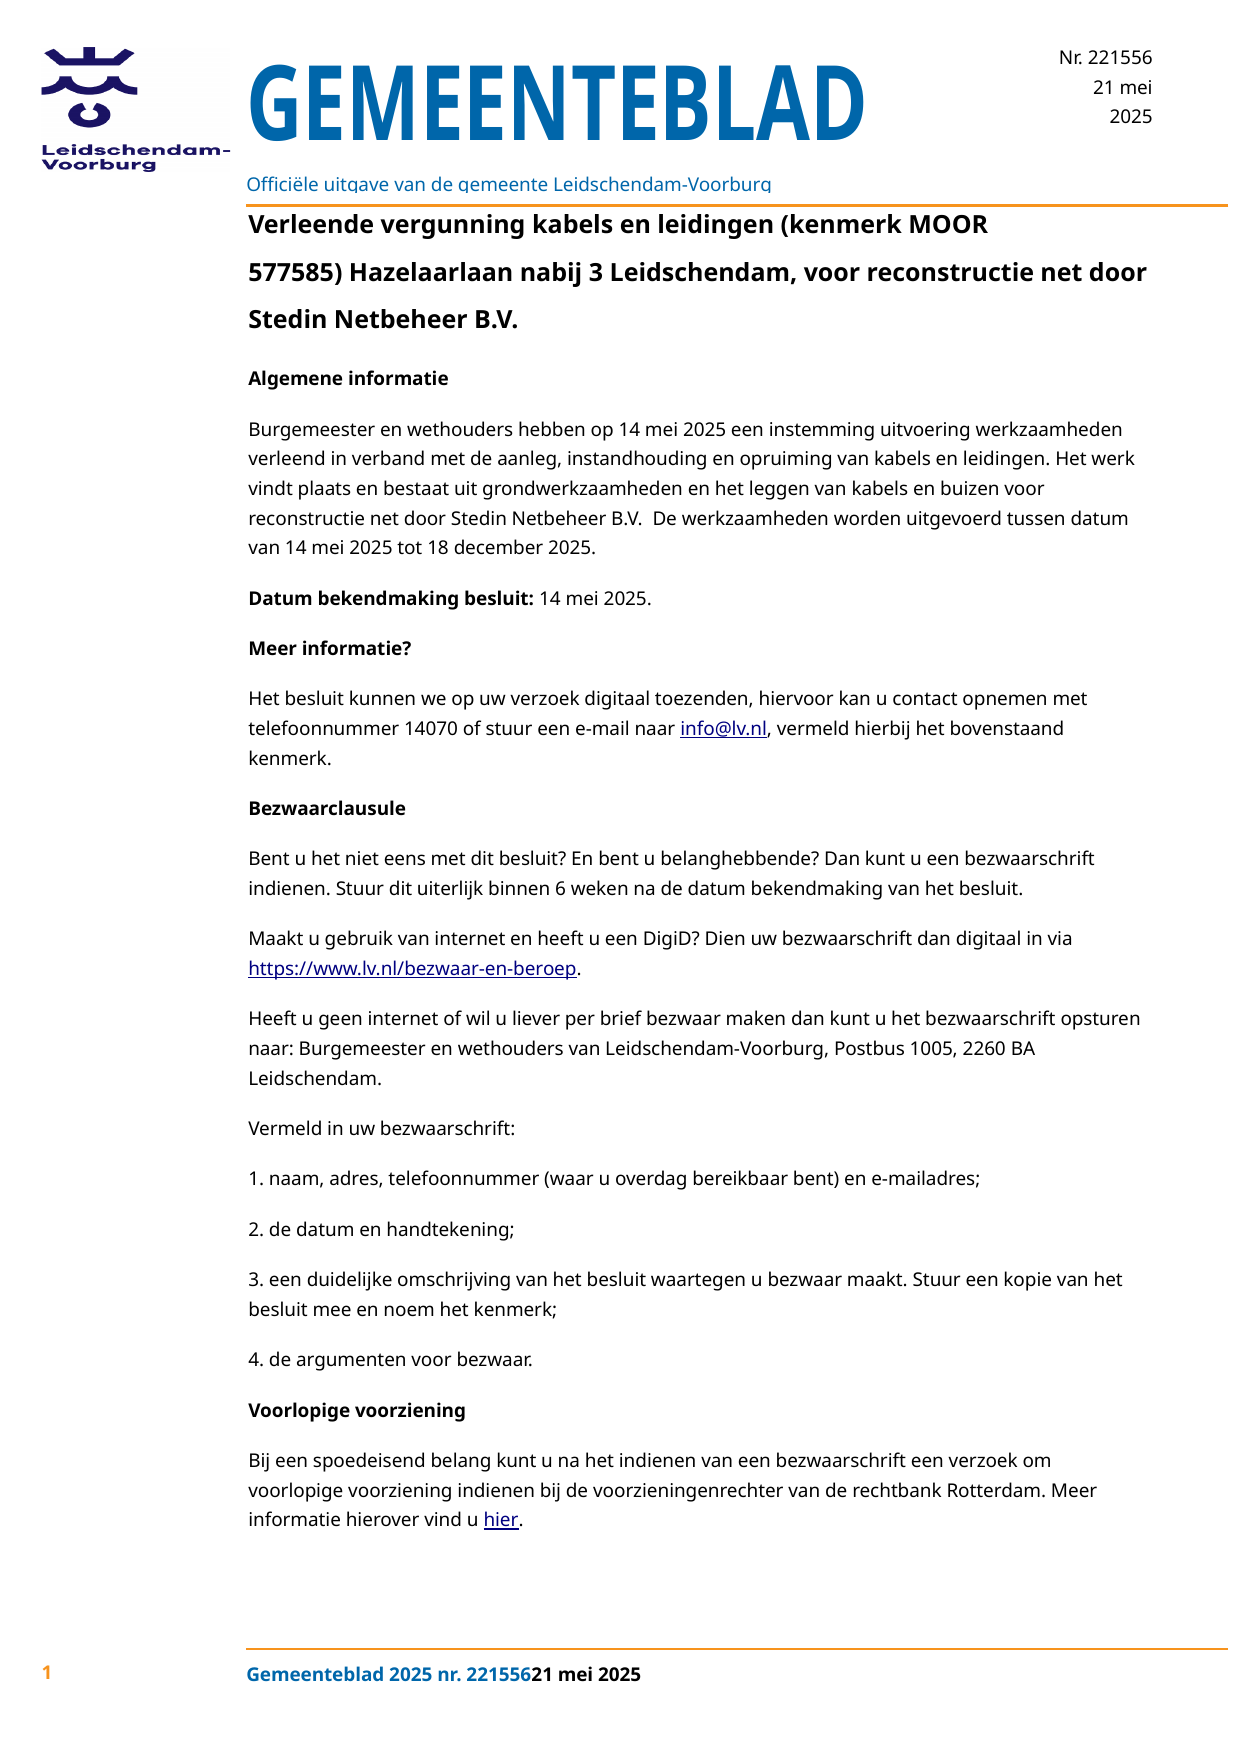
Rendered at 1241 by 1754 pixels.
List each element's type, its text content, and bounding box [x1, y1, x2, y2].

text Bij een spoedeisend belang kunt u na het indienen van een bezwaarschrift een verzoek om voorlopige voorziening indienen bij de voorzieningenrechter van de rechtbank Rotterdam. Meer informatie hierover vind u hier. [248, 1447, 1152, 1532]
text Datum bekendmaking besluit: 14 mei 2025. [248, 585, 1152, 610]
text Bezwaarclausule [248, 795, 1152, 821]
text Voorlopige voorziening [248, 1397, 1152, 1422]
picture [41, 47, 231, 172]
text 3. een duidelijke omschrijving van het besluit waartegen u bezwaar maakt. Stuur een kopie van het besluit mee en noem het kenmerk; [248, 1266, 1152, 1322]
text Heeft u geen internet of wil u liever per brief bezwaar maken dan kunt u het bezwaarschrift opsturen naar: Burgemeester en wethouders van Leidschendam-Voorburg, Postbus 1005, 2260 BA Leidschendam. [248, 1006, 1152, 1090]
text Meer informatie? [248, 635, 1152, 661]
text 4. de argumenten voor bezwaar. [248, 1346, 1152, 1372]
text Het besluit kunnen we op uw verzoek digitaal toezenden, hiervoor kan u contact opnemen met telefoonnummer 14070 of stuur een e-mail naar info@lv.nl, vermeld hierbij het bovenstaand kenmerk. [248, 686, 1152, 770]
text Vermeld in uw bezwaarschrift: [248, 1115, 1152, 1141]
text 1. naam, adres, telefoonnummer (waar u overdag bereikbaar bent) en e-mailadres; [248, 1166, 1152, 1191]
text 2. de datum en handtekening; [248, 1216, 1152, 1242]
text Algemene informatie [248, 366, 1152, 391]
text Maakt u gebruik van internet en heeft u een DigiD? Dien uw bezwaarschrift dan digitaal in via https://www.lv.nl/bezwaar-en-beroep. [248, 926, 1152, 981]
text Bent u het niet eens met dit besluit? En bent u belanghebbende? Dan kunt u een bezwaarschrift indienen. Stuur dit uiterlijk binnen 6 weken na de datum bekendmaking van het besluit. [248, 846, 1152, 901]
text Verleende vergunning kabels en leidingen (kenmerk MOOR 577585) Hazelaarlaan nabij 3 Leidschendam, voor reconstructie net door Stedin Netbeheer B.V. [248, 207, 1152, 336]
text Burgemeester en wethouders hebben op 14 mei 2025 een instemming uitvoering werkzaamheden verleend in verband met de aanleg, instandhouding en opruiming van kabels en leidingen. Het werk vindt plaats en bestaat uit grondwerkzaamheden en het leggen van kabels en buizen voor reconstructie net door Stedin Netbeheer B.V. De werkzaamheden worden uitgevoerd tussen datum van 14 mei 2025 tot 18 december 2025. [248, 416, 1152, 560]
